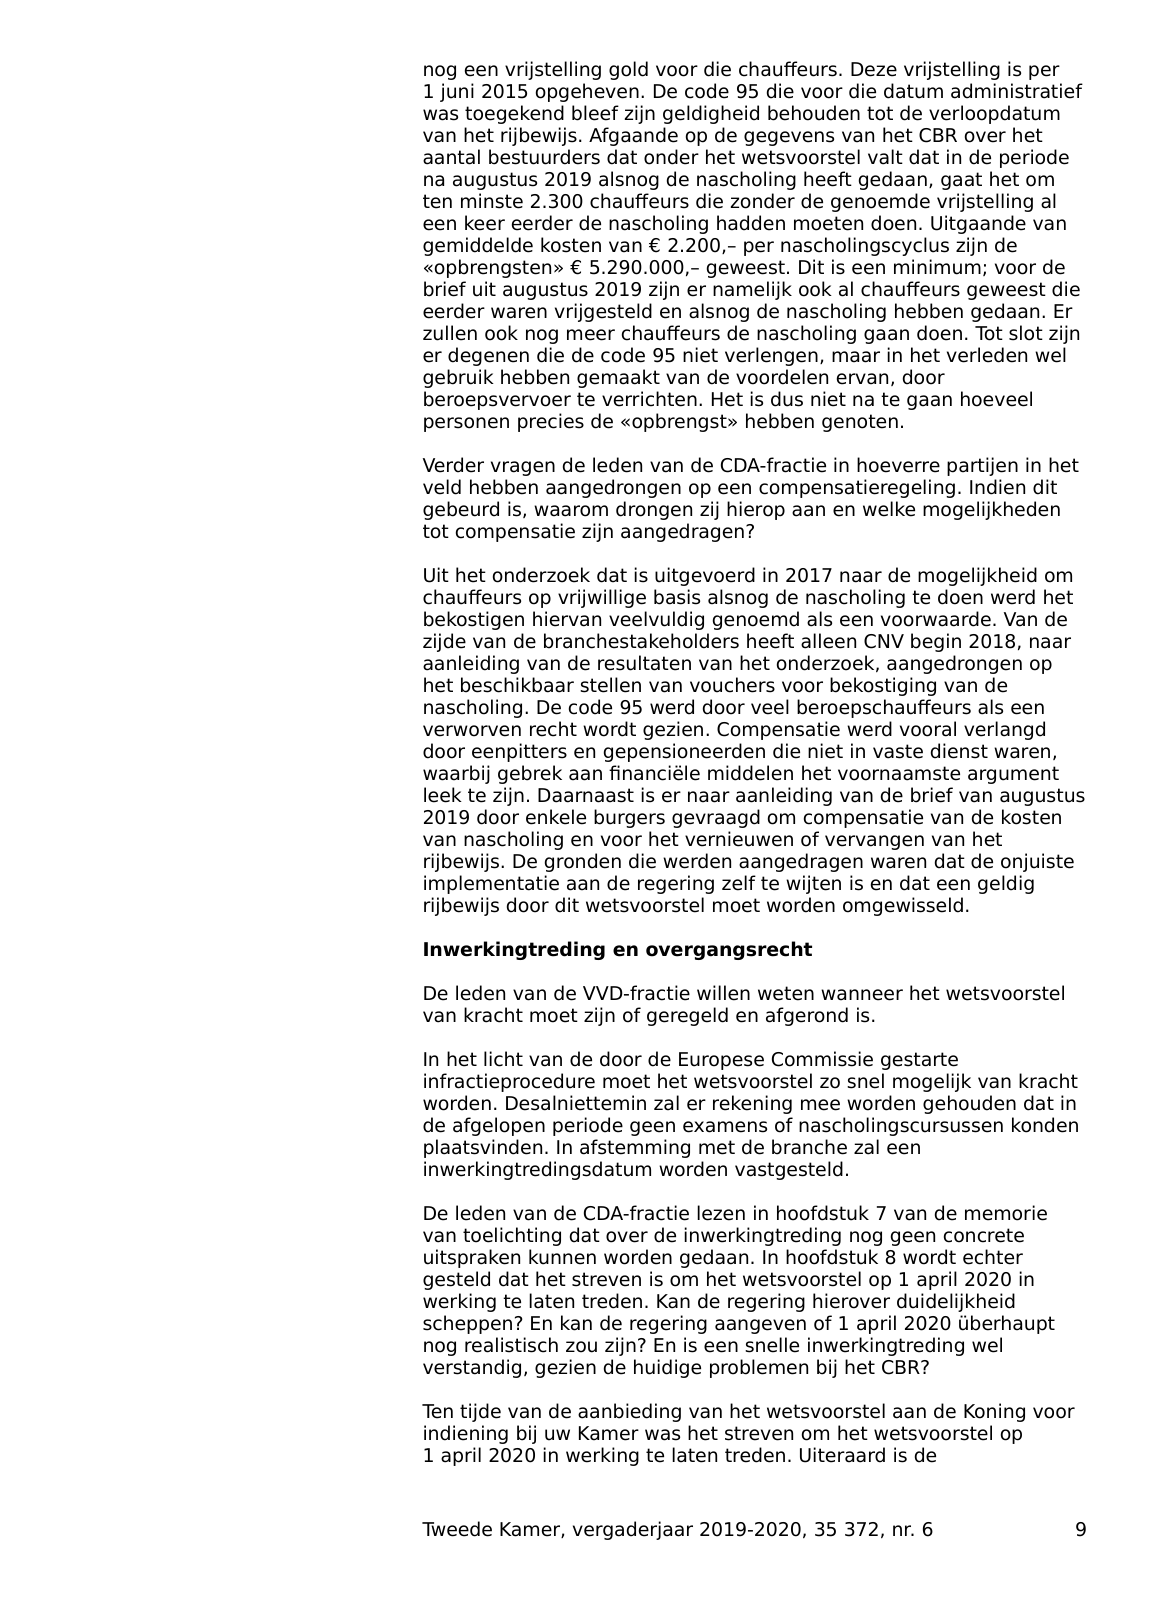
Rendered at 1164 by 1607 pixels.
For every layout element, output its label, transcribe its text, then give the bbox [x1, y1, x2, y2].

text De leden van de CDA-fractie lezen in hoofdstuk 7 van de memorie van toelichting dat over de inwerkingtreding nog geen concrete uitspraken kunnen worden gedaan. In hoofdstuk 8 wordt echter gesteld dat het streven is om het wetsvoorstel op 1 april 2020 in werking te laten treden. Kan de regering hierover duidelijkheid scheppen? En kan de regering aangeven of 1 april 2020 überhaupt nog realistisch zou zijn? En is een snelle inwerkingtreding wel verstandig, gezien de huidige problemen bij het CBR? [422, 1203, 1087, 1379]
text Verder vragen de leden van de CDA-fractie in hoeverre partijen in het veld hebben aangedrongen op een compensatieregeling. Indien dit gebeurd is, waarom drongen zij hierop aan en welke mogelijkheden tot compensatie zijn aangedragen? [422, 455, 1087, 543]
text Ten tijde van de aanbieding van het wetsvoorstel aan de Koning voor indiening bij uw Kamer was het streven om het wetsvoorstel op 1 april 2020 in werking te laten treden. Uiteraard is de [422, 1401, 1087, 1467]
text nog een vrijstelling gold voor die chauffeurs. Deze vrijstelling is per 1 juni 2015 opgeheven. De code 95 die voor die datum administratief was toegekend bleef zijn geldigheid behouden tot de verloopdatum van het rijbewijs. Afgaande op de gegevens van het CBR over het aantal bestuurders dat onder het wetsvoorstel valt dat in de periode na augustus 2019 alsnog de nascholing heeft gedaan, gaat het om ten minste 2.300 chauffeurs die zonder de genoemde vrijstelling al een keer eerder de nascholing hadden moeten doen. Uitgaande van gemiddelde kosten van € 2.200,– per nascholingscyclus zijn de «opbrengsten» € 5.290.000,– geweest. Dit is een minimum; voor de brief uit augustus 2019 zijn er namelijk ook al chauffeurs geweest die eerder waren vrijgesteld en alsnog de nascholing hebben gedaan. Er zullen ook nog meer chauffeurs de nascholing gaan doen. Tot slot zijn er degenen die de code 95 niet verlengen, maar in het verleden wel gebruik hebben gemaakt van de voordelen ervan, door beroepsvervoer te verrichten. Het is dus niet na te gaan hoeveel personen precies de «opbrengst» hebben genoten. [422, 59, 1087, 433]
text In het licht van de door de Europese Commissie gestarte infractieprocedure moet het wetsvoorstel zo snel mogelijk van kracht worden. Desalniettemin zal er rekening mee worden gehouden dat in de afgelopen periode geen examens of nascholingscursussen konden plaatsvinden. In afstemming met de branche zal een inwerkingtredingsdatum worden vastgesteld. [422, 1049, 1087, 1181]
text Uit het onderzoek dat is uitgevoerd in 2017 naar de mogelijkheid om chauffeurs op vrijwillige basis alsnog de nascholing te doen werd het bekostigen hiervan veelvuldig genoemd als een voorwaarde. Van de zijde van de branchestakeholders heeft alleen CNV begin 2018, naar aanleiding van de resultaten van het onderzoek, aangedrongen op het beschikbaar stellen van vouchers voor bekostiging van de nascholing. De code 95 werd door veel beroepschauffeurs als een verworven recht wordt gezien. Compensatie werd vooral verlangd door eenpitters en gepensioneerden die niet in vaste dienst waren, waarbij gebrek aan financiële middelen het voornaamste argument leek te zijn. Daarnaast is er naar aanleiding van de brief van augustus 2019 door enkele burgers gevraagd om compensatie van de kosten van nascholing en voor het vernieuwen of vervangen van het rijbewijs. De gronden die werden aangedragen waren dat de onjuiste implementatie aan de regering zelf te wijten is en dat een geldig rijbewijs door dit wetsvoorstel moet worden omgewisseld. [422, 565, 1087, 917]
text De leden van de VVD-fractie willen weten wanneer het wetsvoorstel van kracht moet zijn of geregeld en afgerond is. [422, 983, 1087, 1027]
subtitle Inwerkingtreding en overgangsrecht [422, 939, 1087, 961]
